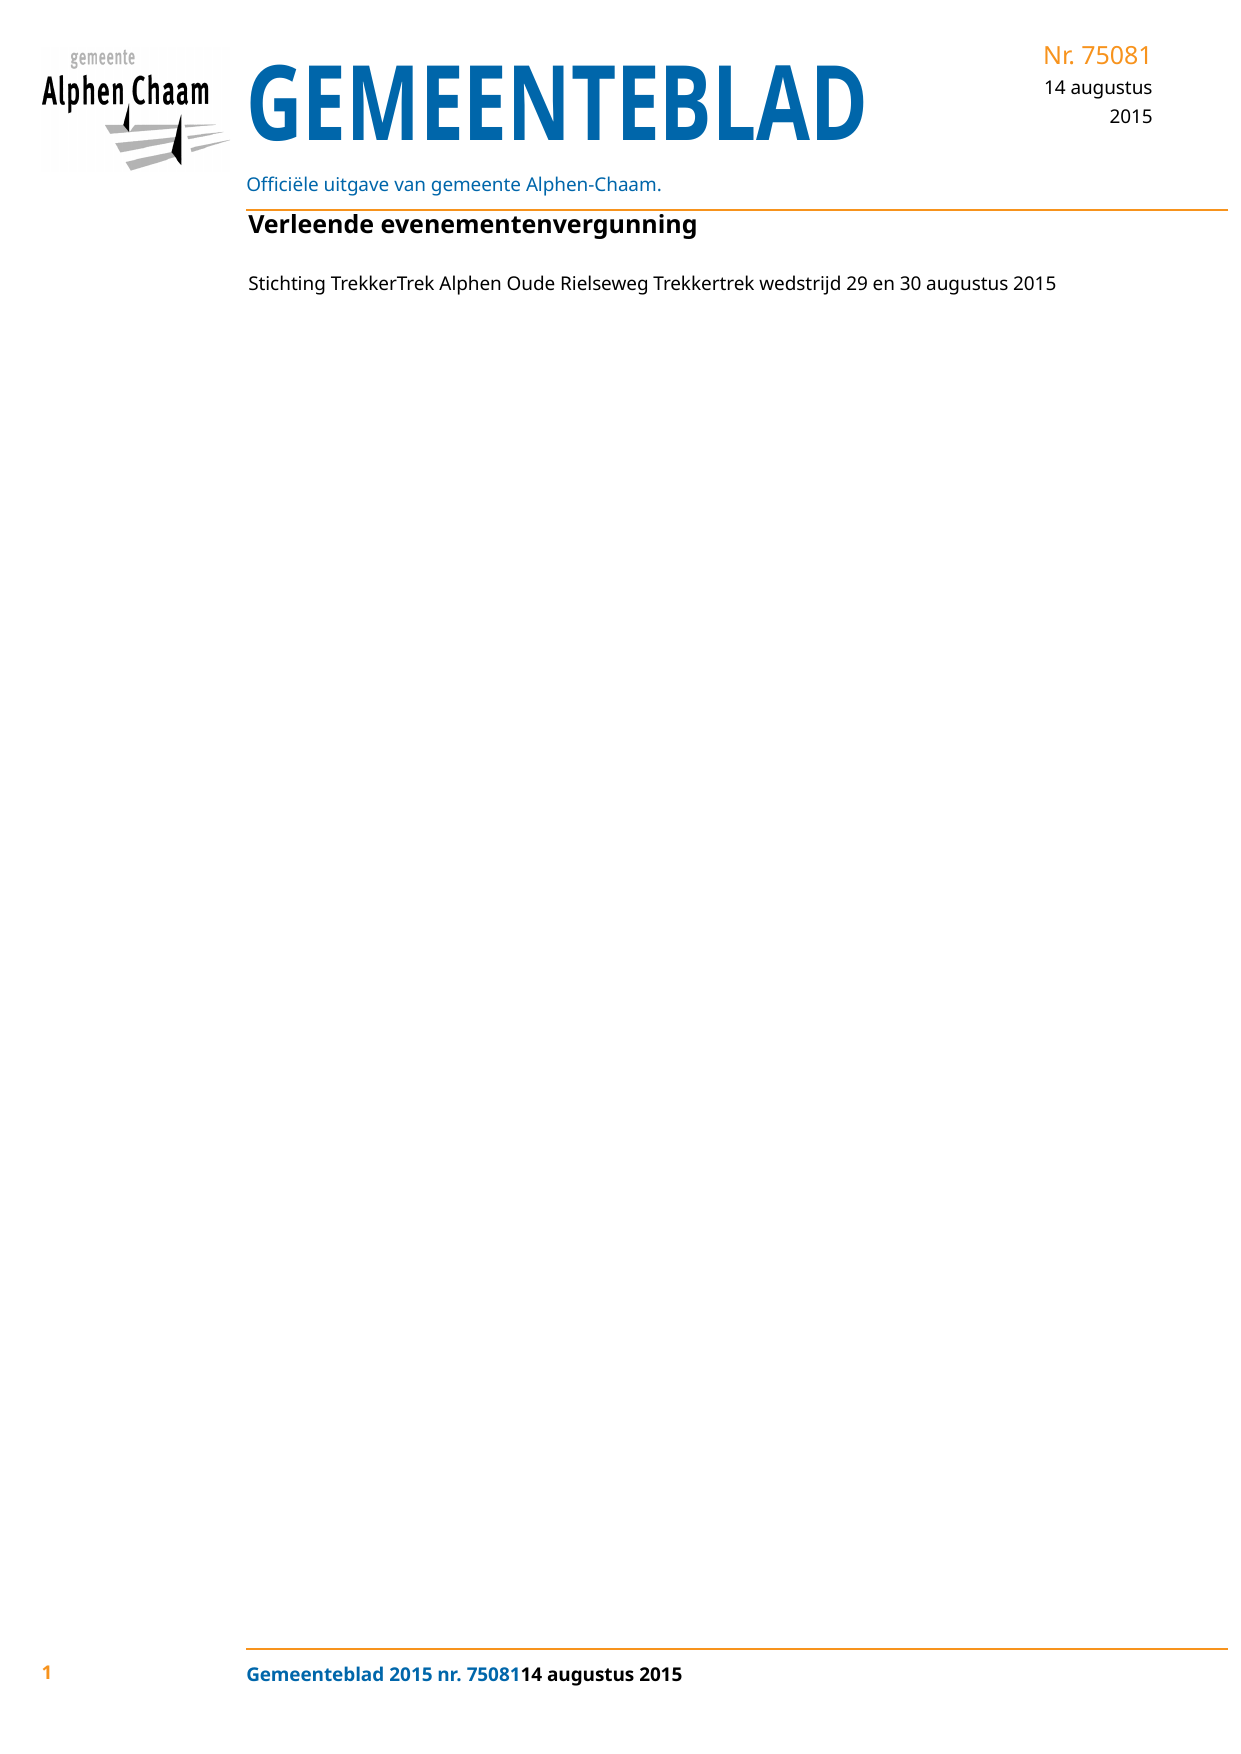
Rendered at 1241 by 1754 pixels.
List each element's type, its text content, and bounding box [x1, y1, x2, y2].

picture [41, 47, 231, 172]
text Stichting TrekkerTrek Alphen Oude Rielseweg Trekkertrek wedstrijd 29 en 30 augustus 2015 [248, 270, 1152, 296]
text Verleende evenementenvergunning [248, 211, 1152, 241]
